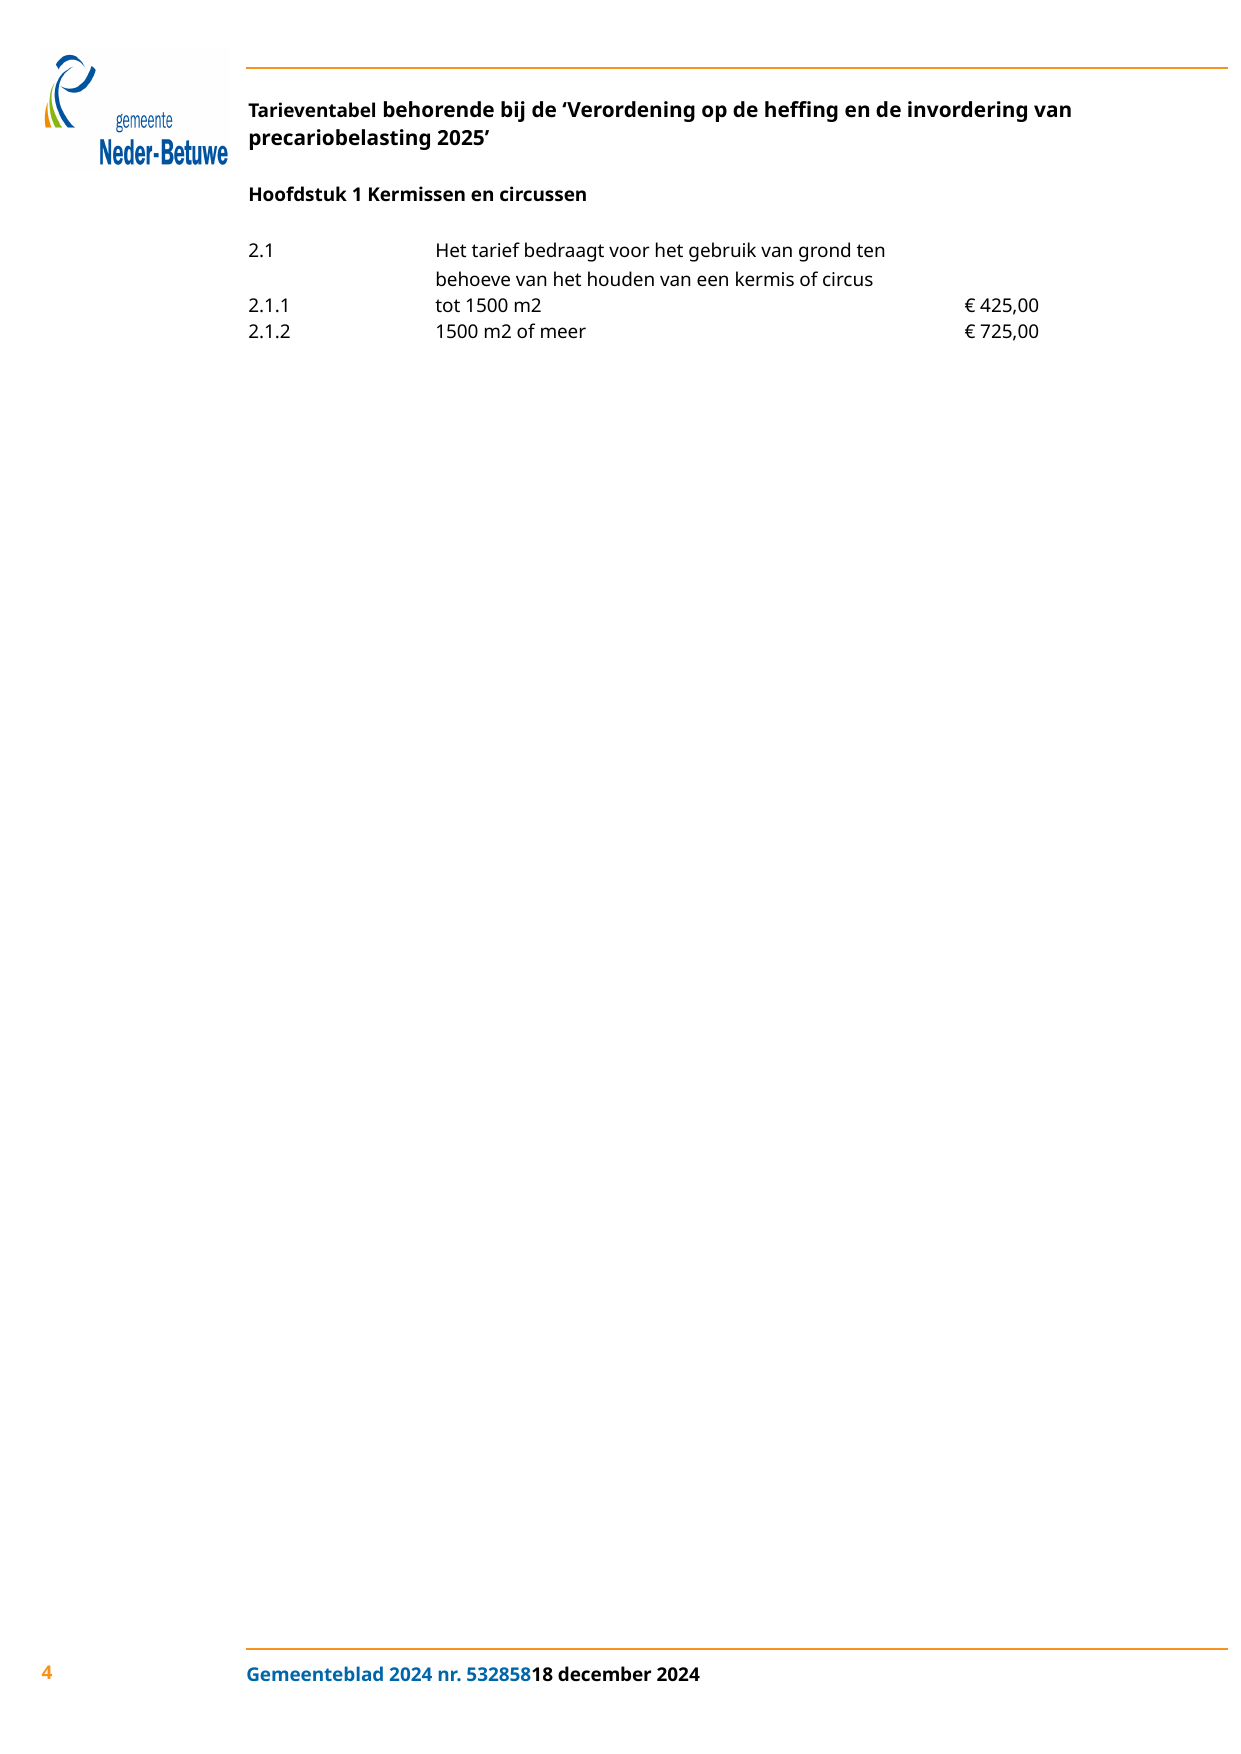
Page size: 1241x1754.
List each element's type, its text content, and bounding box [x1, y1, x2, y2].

table_cell 2.1 [248, 237, 435, 292]
table_cell 2.1.2 [248, 318, 435, 343]
table_cell tot 1500 m2 [435, 292, 964, 318]
text Tarieventabel behorende bij de ‘Verordening op de heffing en de invordering van precariobelasting 2025’ [248, 95, 1152, 152]
table_cell [964, 237, 1152, 292]
table_cell 1500 m2 of meer [435, 318, 964, 343]
table_cell Het tarief bedraagt voor het gebruik van grond ten behoeve van het houden van een kermis of circus [435, 237, 964, 292]
picture [41, 47, 231, 172]
text Hoofdstuk 1 Kermissen en circussen [248, 181, 1152, 207]
table_header [964, 211, 1152, 237]
table_header [248, 211, 435, 237]
table_cell 2.1.1 [248, 292, 435, 318]
table_cell € 725,00 [964, 318, 1152, 343]
table_cell € 425,00 [964, 292, 1152, 318]
table_header [435, 211, 964, 237]
